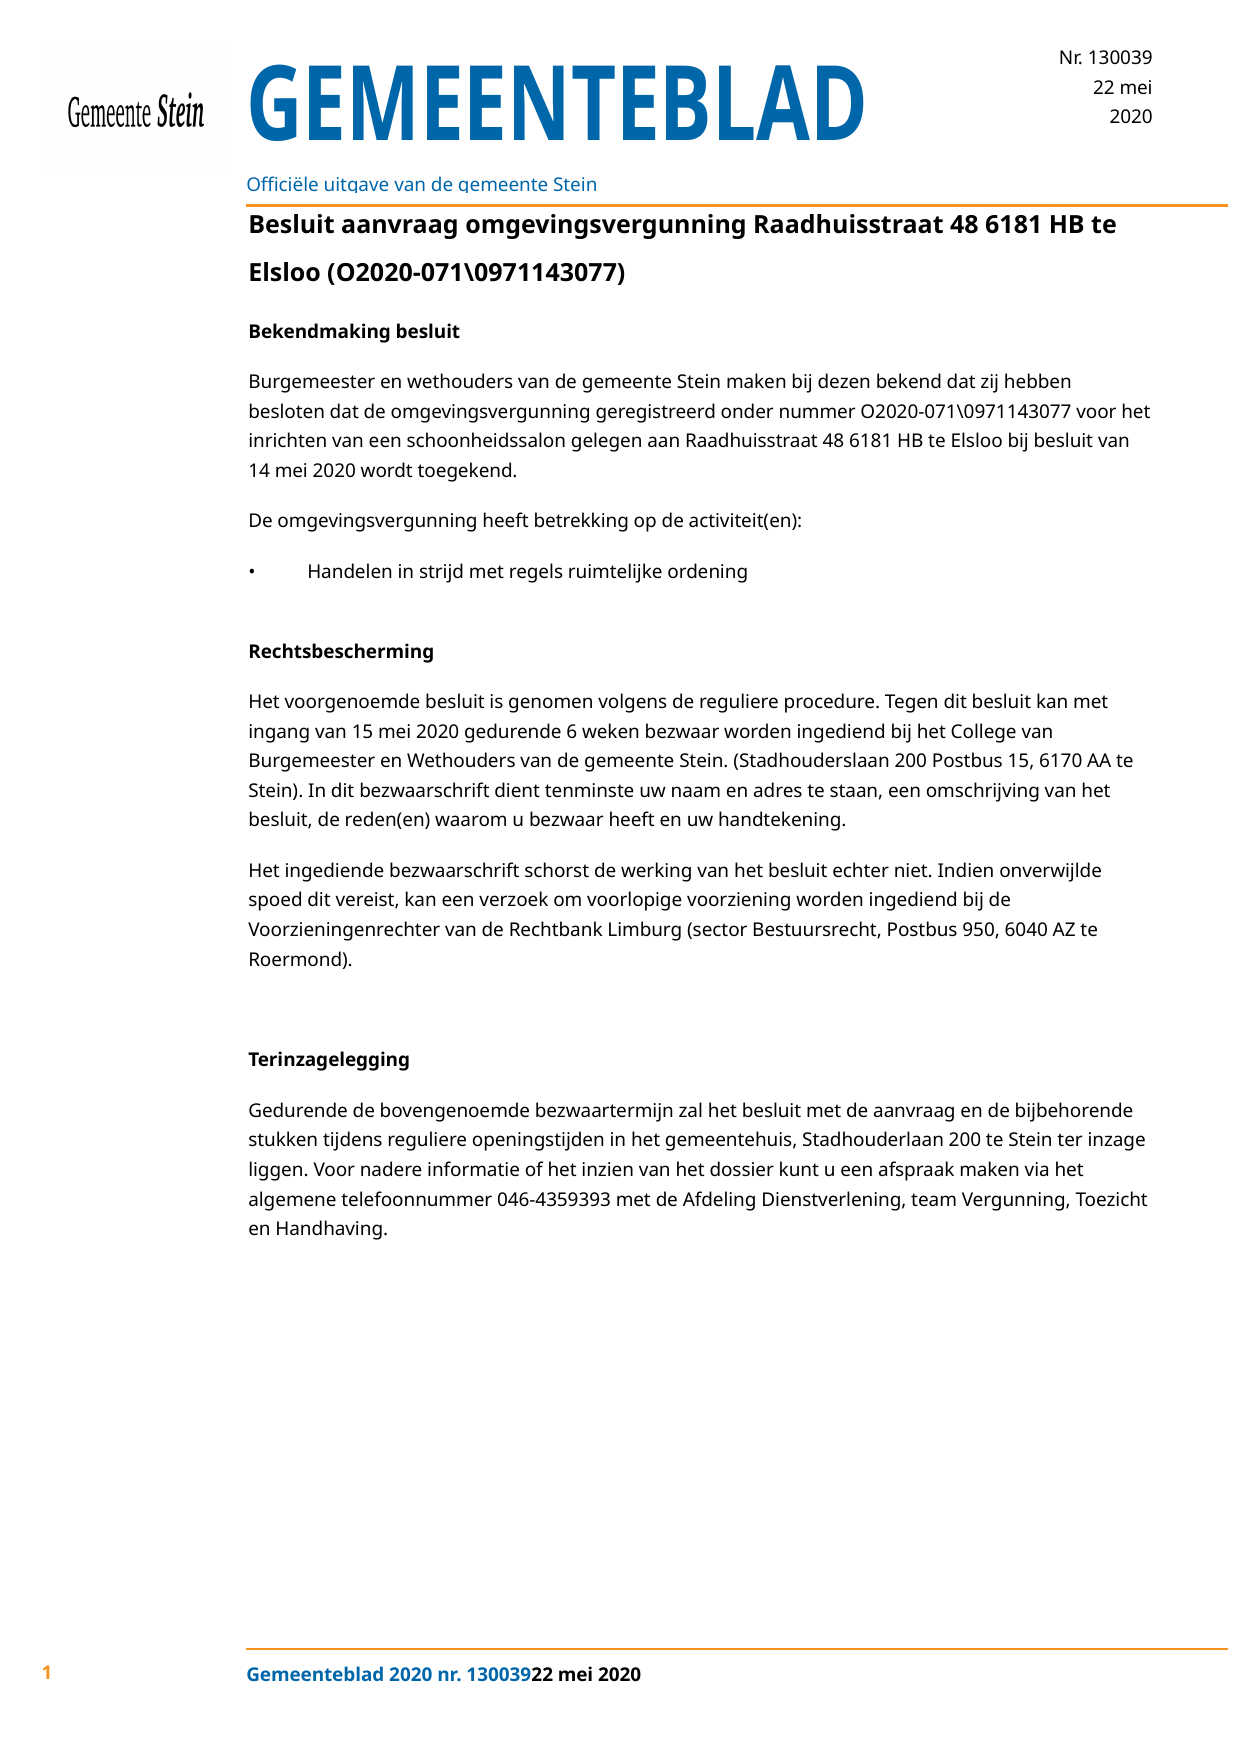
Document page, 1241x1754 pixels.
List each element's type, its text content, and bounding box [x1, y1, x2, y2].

text Gedurende de bovengenoemde bezwaartermijn zal het besluit met de aanvraag en de bijbehorende stukken tijdens reguliere openingstijden in het gemeentehuis, Stadhouderlaan 200 te Stein ter inzage liggen. Voor nadere informatie of het inzien van het dossier kunt u een afspraak maken via het algemene telefoonnummer 046-4359393 met de Afdeling Dienstverlening, team Vergunning, Toezicht en Handhaving. [248, 1097, 1152, 1241]
text Bekendmaking besluit [248, 318, 1152, 344]
list Handelen in strijd met regels ruimtelijke ordening [248, 558, 1152, 584]
text Burgemeester en wethouders van de gemeente Stein maken bij dezen bekend dat zij hebben besloten dat de omgevingsvergunning geregistreerd onder nummer O2020-071\0971143077 voor het inrichten van een schoonheidssalon gelegen aan Raadhuisstraat 48 6181 HB te Elsloo bij besluit van 14 mei 2020 wordt toegekend. [248, 368, 1152, 483]
text Rechtsbescherming [248, 638, 1152, 664]
text Besluit aanvraag omgevingsvergunning Raadhuisstraat 48 6181 HB te Elsloo (O2020-071\0971143077) [248, 207, 1152, 288]
text De omgevingsvergunning heeft betrekking op de activiteit(en): [248, 507, 1152, 533]
text Het ingediende bezwaarschrift schorst de werking van het besluit echter niet. Indien onverwijlde spoed dit vereist, kan een verzoek om voorlopige voorziening worden ingediend bij de Voorzieningenrechter van de Rechtbank Limburg (sector Bestuursrecht, Postbus 950, 6040 AZ te Roermond). [248, 857, 1152, 972]
text Het voorgenoemde besluit is genomen volgens de reguliere procedure. Tegen dit besluit kan met ingang van 15 mei 2020 gedurende 6 weken bezwaar worden ingediend bij het College van Burgemeester en Wethouders van de gemeente Stein. (Stadhouderslaan 200 Postbus 15, 6170 AA te Stein). In dit bezwaarschrift dient tenminste uw naam en adres te staan, een omschrijving van het besluit, de reden(en) waarom u bezwaar heeft en uw handtekening. [248, 688, 1152, 832]
text Terinzagelegging [248, 1047, 1152, 1072]
picture [41, 47, 231, 172]
